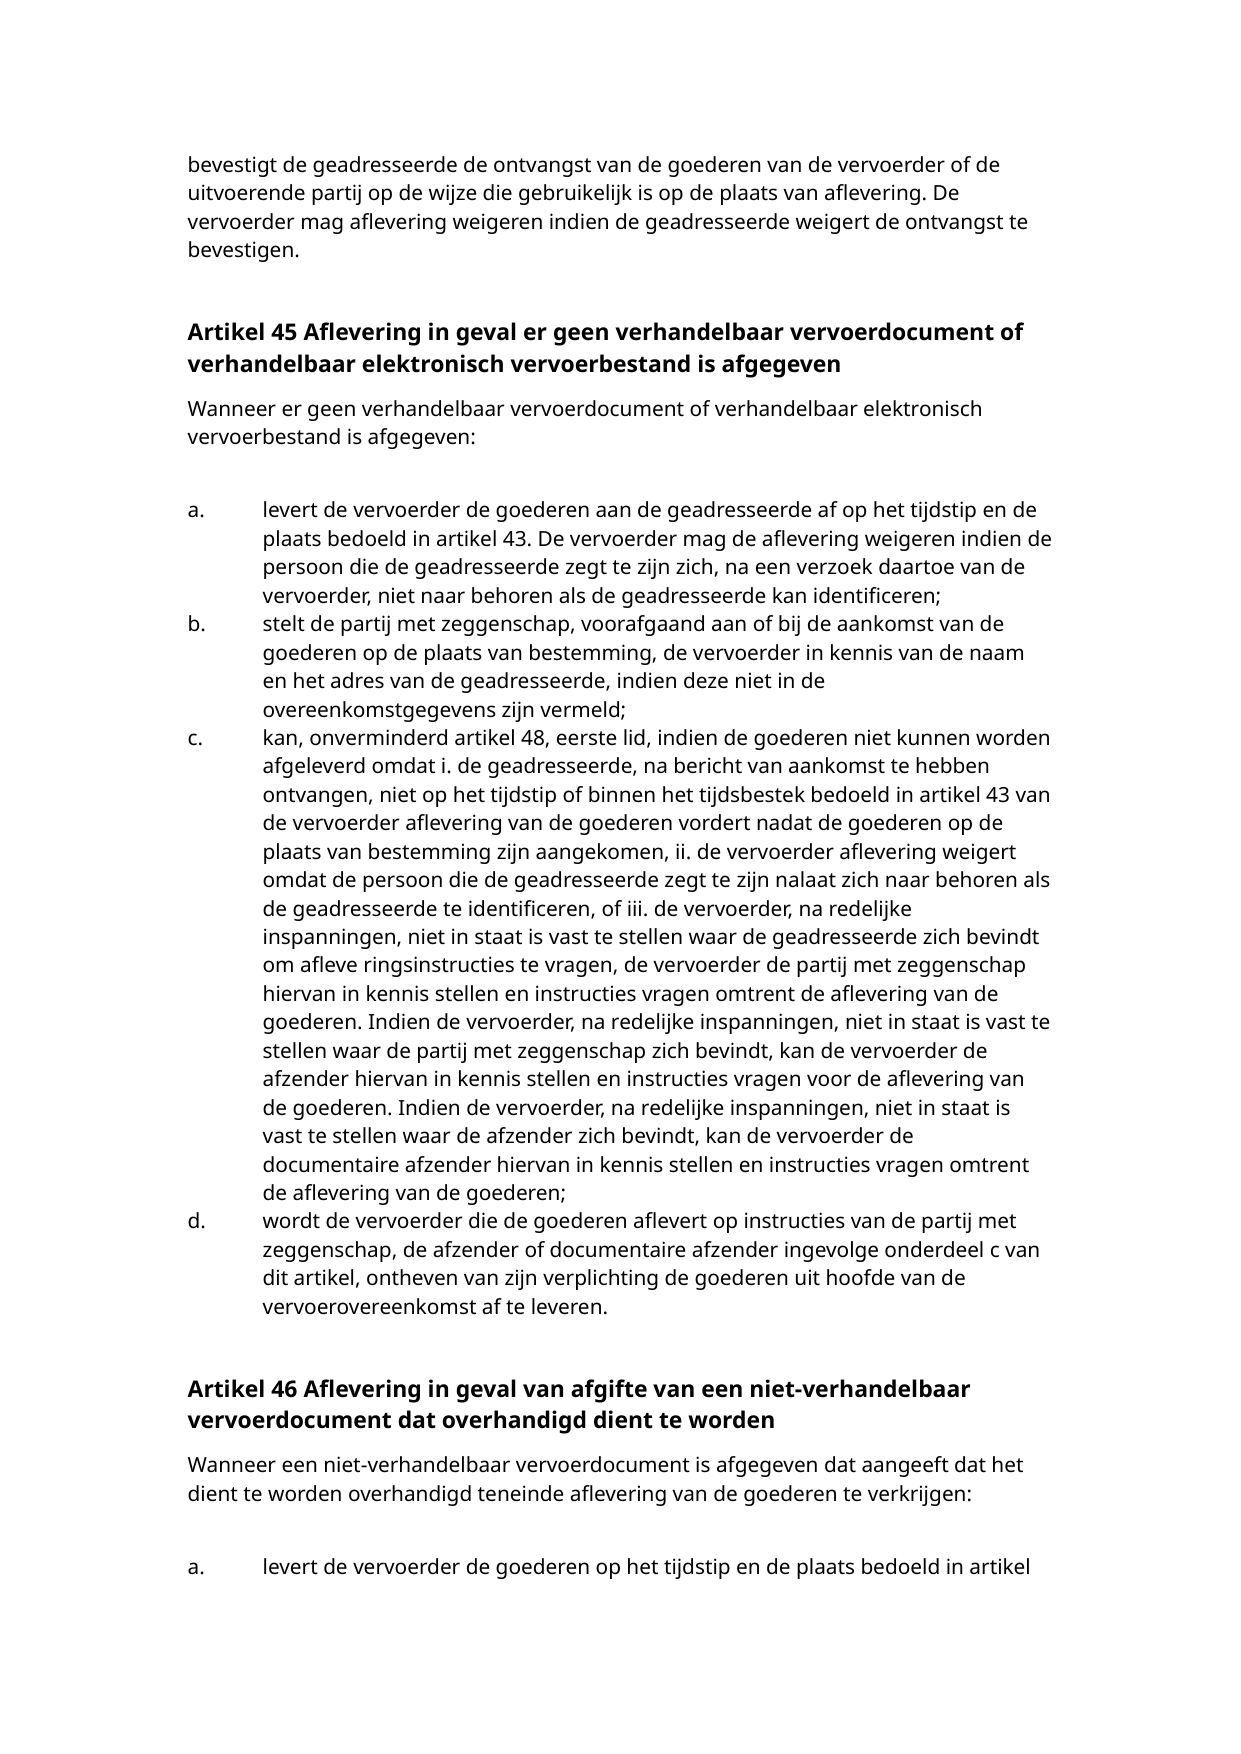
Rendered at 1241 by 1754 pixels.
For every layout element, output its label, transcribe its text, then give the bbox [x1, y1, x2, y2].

text Wanneer er geen verhandelbaar vervoerdocument of verhandelbaar elektronisch vervoerbestand is afgegeven: [187, 394, 1053, 451]
list stelt de partij met zeggenschap, voorafgaand aan of bij de aankomst van de goederen op de plaats van bestemming, de vervoerder in kennis van de naam en het adres van de geadresseerde, indien deze niet in de overeenkomstgegevens zijn vermeld; [187, 609, 1053, 723]
list kan, onverminderd artikel 48, eerste lid, indien de goederen niet kunnen worden afgeleverd omdat i. de geadresseerde, na bericht van aankomst te hebben ontvangen, niet op het tijdstip of binnen het tijdsbestek bedoeld in artikel 43 van de vervoerder aflevering van de goederen vordert nadat de goederen op de plaats van bestemming zijn aangekomen, ii. de vervoerder aflevering weigert omdat de persoon die de geadresseerde zegt te zijn nalaat zich naar behoren als de geadresseerde te identificeren, of iii. de vervoerder, na redelijke inspanningen, niet in staat is vast te stellen waar de geadresseerde zich bevindt om afleve ringsinstructies te vragen, de vervoerder de partij met zeggenschap hiervan in kennis stellen en instructies vragen omtrent de aflevering van de goederen. Indien de vervoerder, na redelijke inspanningen, niet in staat is vast te stellen waar de partij met zeggenschap zich bevindt, kan de vervoerder de afzender hiervan in kennis stellen en instructies vragen voor de aflevering van de goederen. Indien de vervoerder, na redelijke inspanningen, niet in staat is vast te stellen waar de afzender zich bevindt, kan de vervoerder de documentaire afzender hiervan in kennis stellen en instructies vragen omtrent de aflevering van de goederen; [187, 723, 1053, 1207]
subtitle Artikel 45 Aflevering in geval er geen verhandelbaar vervoerdocument of verhandelbaar elektronisch vervoerbestand is afgegeven [187, 316, 1053, 379]
text Wanneer een niet-verhandelbaar vervoerdocument is afgegeven dat aangeeft dat het dient te worden overhandigd teneinde aflevering van de goederen te verkrijgen: [187, 1450, 1053, 1507]
text bevestigt de geadresseerde de ontvangst van de goederen van de vervoerder of de uitvoerende partij op de wijze die gebruikelijk is op de plaats van aflevering. De vervoerder mag aflevering weigeren indien de geadresseerde weigert de ontvangst te bevestigen. [187, 150, 1053, 264]
list levert de vervoerder de goederen aan de geadresseerde af op het tijdstip en de plaats bedoeld in artikel 43. De vervoerder mag de aflevering weigeren indien de persoon die de geadresseerde zegt te zijn zich, na een verzoek daartoe van de vervoerder, niet naar behoren als de geadresseerde kan identificeren; [187, 496, 1053, 609]
list levert de vervoerder de goederen op het tijdstip en de plaats bedoeld in artikel [187, 1552, 1053, 1581]
subtitle Artikel 46 Aflevering in geval van afgifte van een niet-verhandelbaar vervoerdocument dat overhandigd dient te worden [187, 1373, 1053, 1435]
list wordt de vervoerder die de goederen aflevert op instructies van de partij met zeggenschap, de afzender of documentaire afzender ingevolge onderdeel c van dit artikel, ontheven van zijn verplichting de goederen uit hoofde van de vervoerovereenkomst af te leveren. [187, 1207, 1053, 1320]
